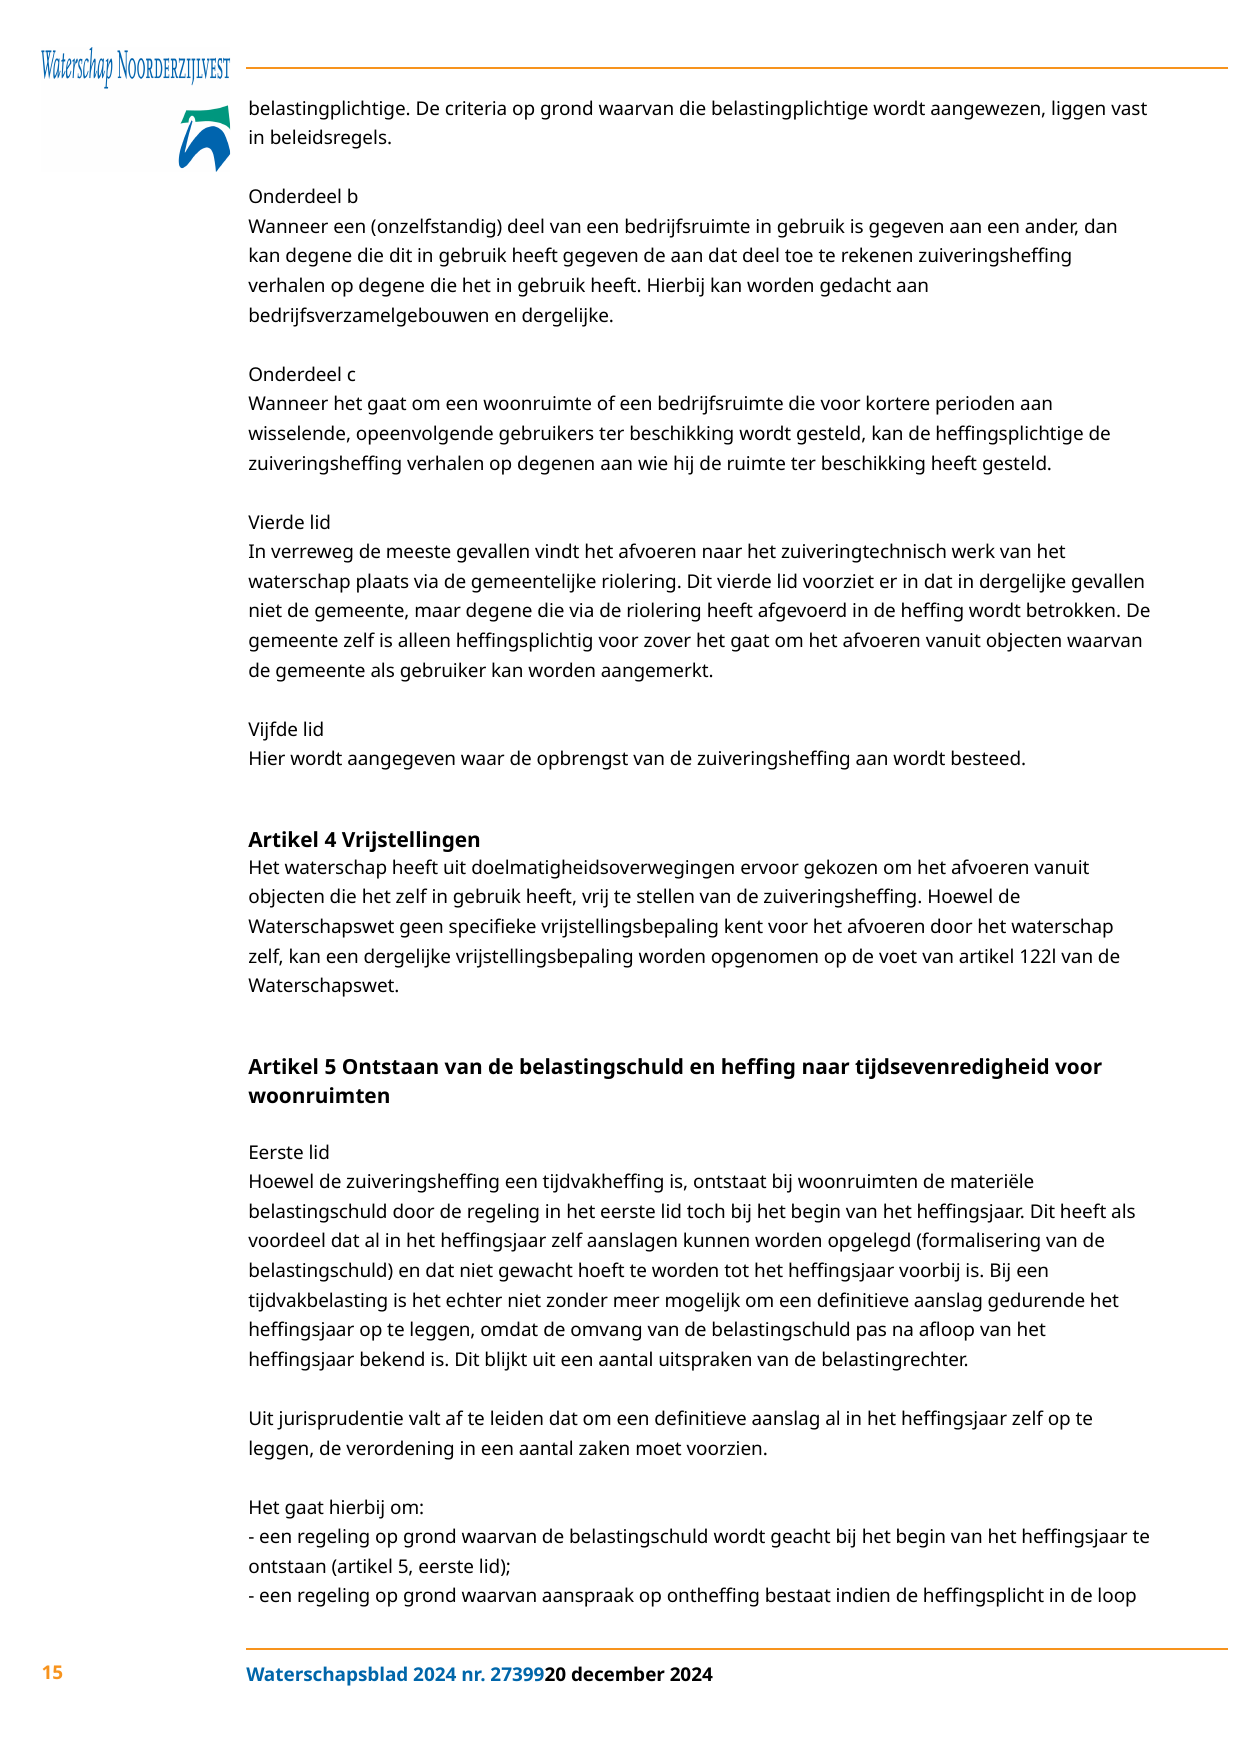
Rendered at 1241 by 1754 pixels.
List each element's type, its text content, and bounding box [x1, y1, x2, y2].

text Wanneer een (onzelfstandig) deel van een bedrijfsruimte in gebruik is gegeven aan een ander, dan kan degene die dit in gebruik heeft gegeven de aan dat deel toe te rekenen zuiveringsheffing verhalen op degene die het in gebruik heeft. Hierbij kan worden gedacht aan bedrijfsverzamelgebouwen en dergelijke. [248, 213, 1152, 328]
text Onderdeel c [248, 361, 1152, 387]
text Artikel 5 Ontstaan van de belastingschuld en heffing naar tijdsevenredigheid voor woonruimten [248, 1052, 1152, 1109]
text Eerste lid [248, 1139, 1152, 1164]
text Vierde lid [248, 509, 1152, 535]
text - een regeling op grond waarvan aanspraak op ontheffing bestaat indien de heffingsplicht in de loop [248, 1583, 1152, 1608]
text Hier wordt aangegeven waar de opbrengst van de zuiveringsheffing aan wordt besteed. [248, 746, 1152, 771]
text Vijfde lid [248, 716, 1152, 742]
text Hoewel de zuiveringsheffing een tijdvakheffing is, ontstaat bij woonruimten de materiële belastingschuld door de regeling in het eerste lid toch bij het begin van het heffingsjaar. Dit heeft als voordeel dat al in het heffingsjaar zelf aanslagen kunnen worden opgelegd (formalisering van de belastingschuld) en dat niet gewacht hoeft te worden tot het heffingsjaar voorbij is. Bij een tijdvakbelasting is het echter niet zonder meer mogelijk om een definitieve aanslag gedurende het heffingsjaar op te leggen, omdat de omvang van de belastingschuld pas na afloop van het heffingsjaar bekend is. Dit blijkt uit een aantal uitspraken van de belastingrechter. [248, 1168, 1152, 1372]
text - een regeling op grond waarvan de belastingschuld wordt geacht bij het begin van het heffingsjaar te ontstaan (artikel 5, eerste lid); [248, 1523, 1152, 1579]
text Het waterschap heeft uit doelmatigheidsoverwegingen ervoor gekozen om het afvoeren vanuit objecten die het zelf in gebruik heeft, vrij te stellen van de zuiveringsheffing. Hoewel de Waterschapswet geen specifieke vrijstellingsbepaling kent voor het afvoeren door het waterschap zelf, kan een dergelijke vrijstellingsbepaling worden opgenomen op de voet van artikel 122l van de Waterschapswet. [248, 854, 1152, 998]
text Wanneer het gaat om een woonruimte of een bedrijfsruimte die voor kortere perioden aan wisselende, opeenvolgende gebruikers ter beschikking wordt gesteld, kan de heffingsplichtige de zuiveringsheffing verhalen op degenen aan wie hij de ruimte ter beschikking heeft gesteld. [248, 391, 1152, 476]
text belastingplichtige. De criteria op grond waarvan die belastingplichtige wordt aangewezen, liggen vast in beleidsregels. [248, 95, 1152, 150]
picture [41, 47, 231, 172]
text Het gaat hierbij om: [248, 1494, 1152, 1519]
text Uit jurisprudentie valt af te leiden dat om een definitieve aanslag al in het heffingsjaar zelf op te leggen, de verordening in een aantal zaken moet voorzien. [248, 1405, 1152, 1460]
text Onderdeel b [248, 183, 1152, 209]
text In verreweg de meeste gevallen vindt het afvoeren naar het zuiveringtechnisch werk van het waterschap plaats via de gemeentelijke riolering. Dit vierde lid voorziet er in dat in dergelijke gevallen niet de gemeente, maar degene die via de riolering heeft afgevoerd in de heffing wordt betrokken. De gemeente zelf is alleen heffingsplichtig voor zover het gaat om het afvoeren vanuit objecten waarvan de gemeente als gebruiker kan worden aangemerkt. [248, 538, 1152, 683]
text Artikel 4 Vrijstellingen [248, 826, 1152, 854]
